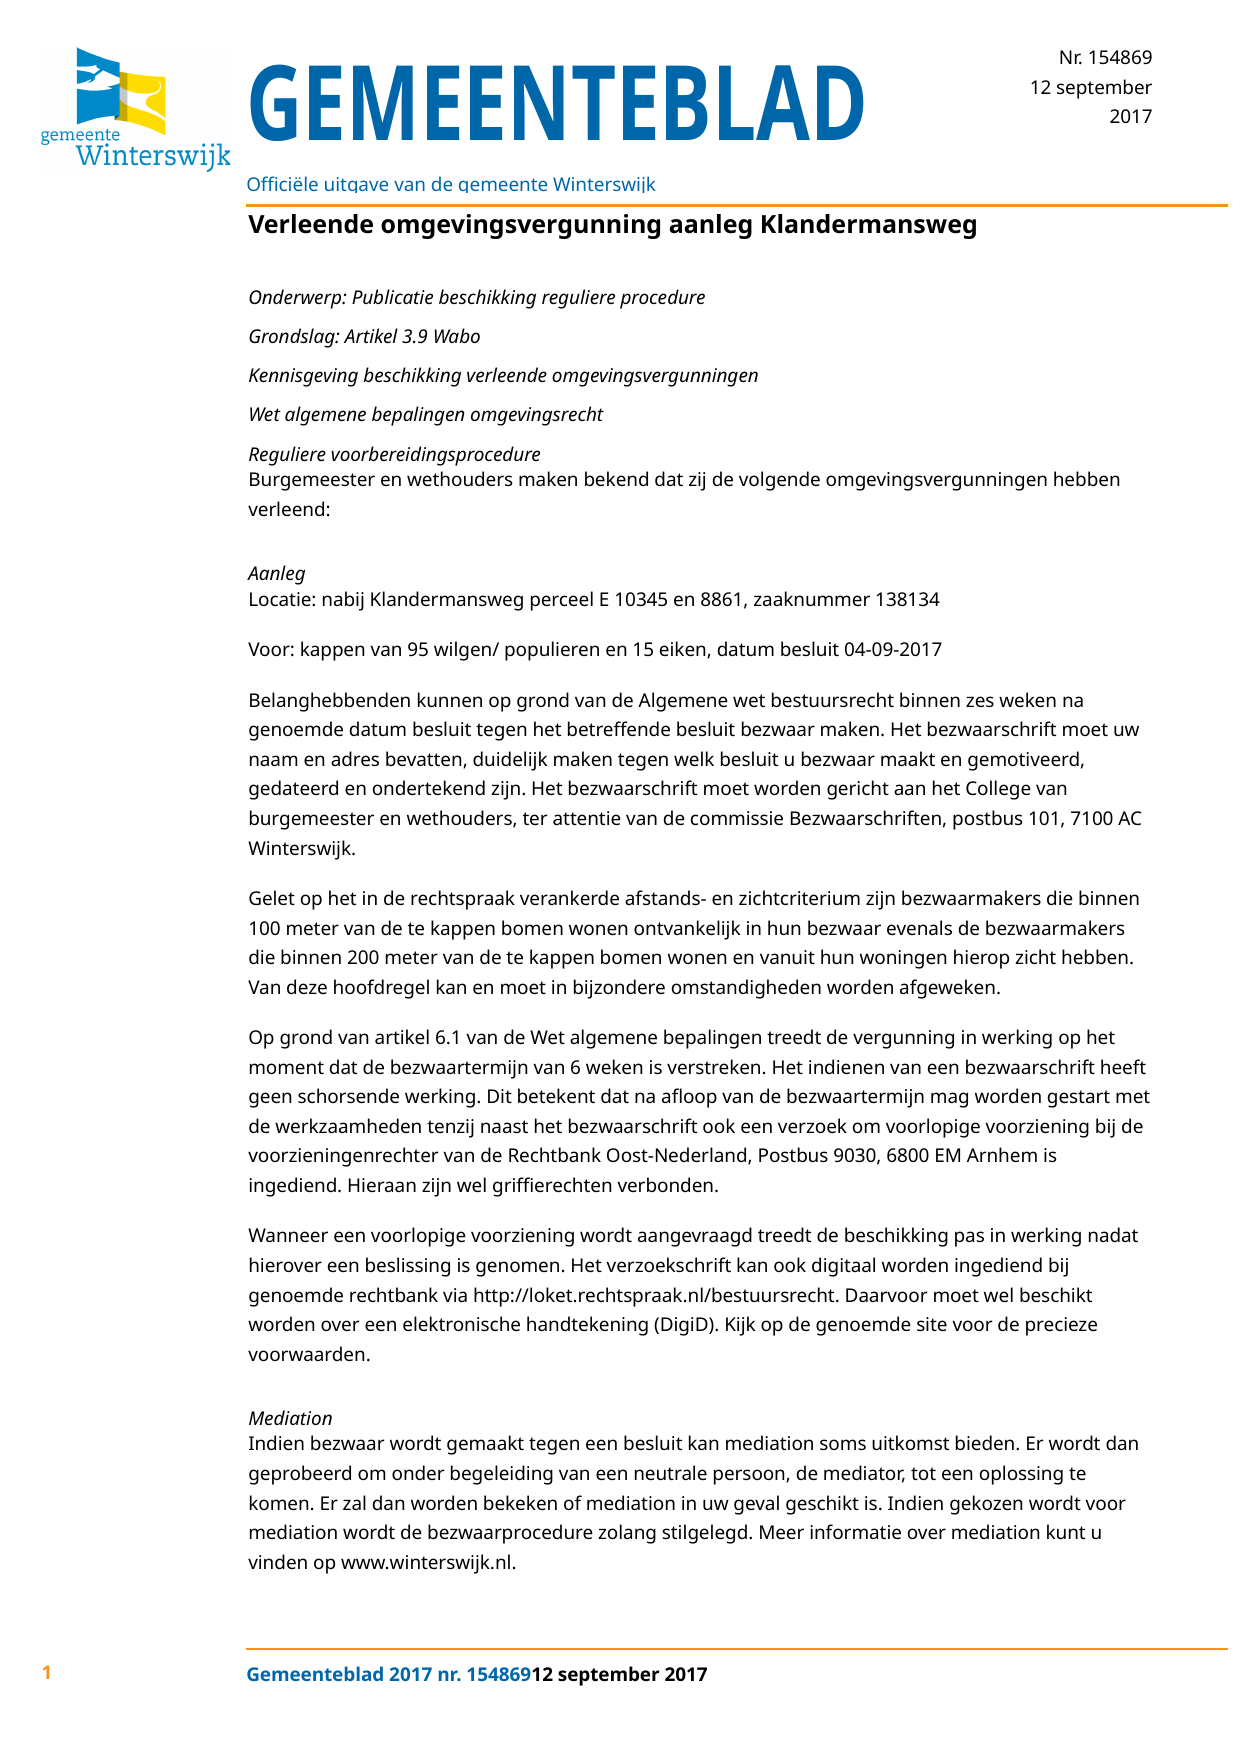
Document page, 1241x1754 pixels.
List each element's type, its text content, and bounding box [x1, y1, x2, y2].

text Wet algemene bepalingen omgevingsrecht [248, 402, 1152, 427]
picture [41, 47, 231, 172]
text Grondslag: Artikel 3.9 Wabo [248, 323, 1152, 349]
text Kennisgeving beschikking verleende omgevingsvergunningen [248, 362, 1152, 388]
text Burgemeester en wethouders maken bekend dat zij de volgende omgevingsvergunningen hebben verleend: [248, 467, 1152, 522]
text Verleende omgevingsvergunning aanleg Klandermansweg [248, 207, 1152, 241]
text Aanleg [248, 560, 1152, 586]
text Voor: kappen van 95 wilgen/ populieren en 15 eiken, datum besluit 04-09-2017 [248, 636, 1152, 662]
text Belanghebbenden kunnen op grond van de Algemene wet bestuursrecht binnen zes weken na genoemde datum besluit tegen het betreffende besluit bezwaar maken. Het bezwaarschrift moet uw naam en adres bevatten, duidelijk maken tegen welk besluit u bezwaar maakt en gemotiveerd, gedateerd en ondertekend zijn. Het bezwaarschrift moet worden gericht aan het College van burgemeester en wethouders, ter attentie van de commissie Bezwaarschriften, postbus 101, 7100 AC Winterswijk. [248, 687, 1152, 860]
text Onderwerp: Publicatie beschikking reguliere procedure [248, 284, 1152, 309]
text Wanneer een voorlopige voorziening wordt aangevraagd treedt de beschikking pas in werking nadat hierover een beslissing is genomen. Het verzoekschrift kan ook digitaal worden ingediend bij genoemde rechtbank via http://loket.rechtspraak.nl/bestuursrecht. Daarvoor moet wel beschikt worden over een elektronische handtekening (DigiD). Kijk op de genoemde site voor de precieze voorwaarden. [248, 1223, 1152, 1367]
text Mediation [248, 1405, 1152, 1431]
text Reguliere voorbereidingsprocedure [248, 441, 1152, 467]
text Gelet op het in de rechtspraak verankerde afstands- en zichtcriterium zijn bezwaarmakers die binnen 100 meter van de te kappen bomen wonen ontvankelijk in hun bezwaar evenals de bezwaarmakers die binnen 200 meter van de te kappen bomen wonen en vanuit hun woningen hierop zicht hebben. Van deze hoofdregel kan en moet in bijzondere omstandigheden worden afgeweken. [248, 885, 1152, 999]
text Locatie: nabij Klandermansweg perceel E 10345 en 8861, zaaknummer 138134 [248, 586, 1152, 612]
picture [225, 153, 231, 162]
text Indien bezwaar wordt gemaakt tegen een besluit kan mediation soms uitkomst bieden. Er wordt dan geprobeerd om onder begeleiding van een neutrale persoon, de mediator, tot een oplossing te komen. Er zal dan worden bekeken of mediation in uw geval geschikt is. Indien gekozen wordt voor mediation wordt de bezwaarprocedure zolang stilgelegd. Meer informatie over mediation kunt u vinden op www.winterswijk.nl. [248, 1431, 1152, 1575]
text Op grond van artikel 6.1 van de Wet algemene bepalingen treedt de vergunning in werking op het moment dat de bezwaartermijn van 6 weken is verstreken. Het indienen van een bezwaarschrift heeft geen schorsende werking. Dit betekent dat na afloop van de bezwaartermijn mag worden gestart met de werkzaamheden tenzij naast het bezwaarschrift ook een verzoek om voorlopige voorziening bij de voorzieningenrechter van de Rechtbank Oost-Nederland, Postbus 9030, 6800 EM Arnhem is ingediend. Hieraan zijn wel griffierechten verbonden. [248, 1024, 1152, 1198]
